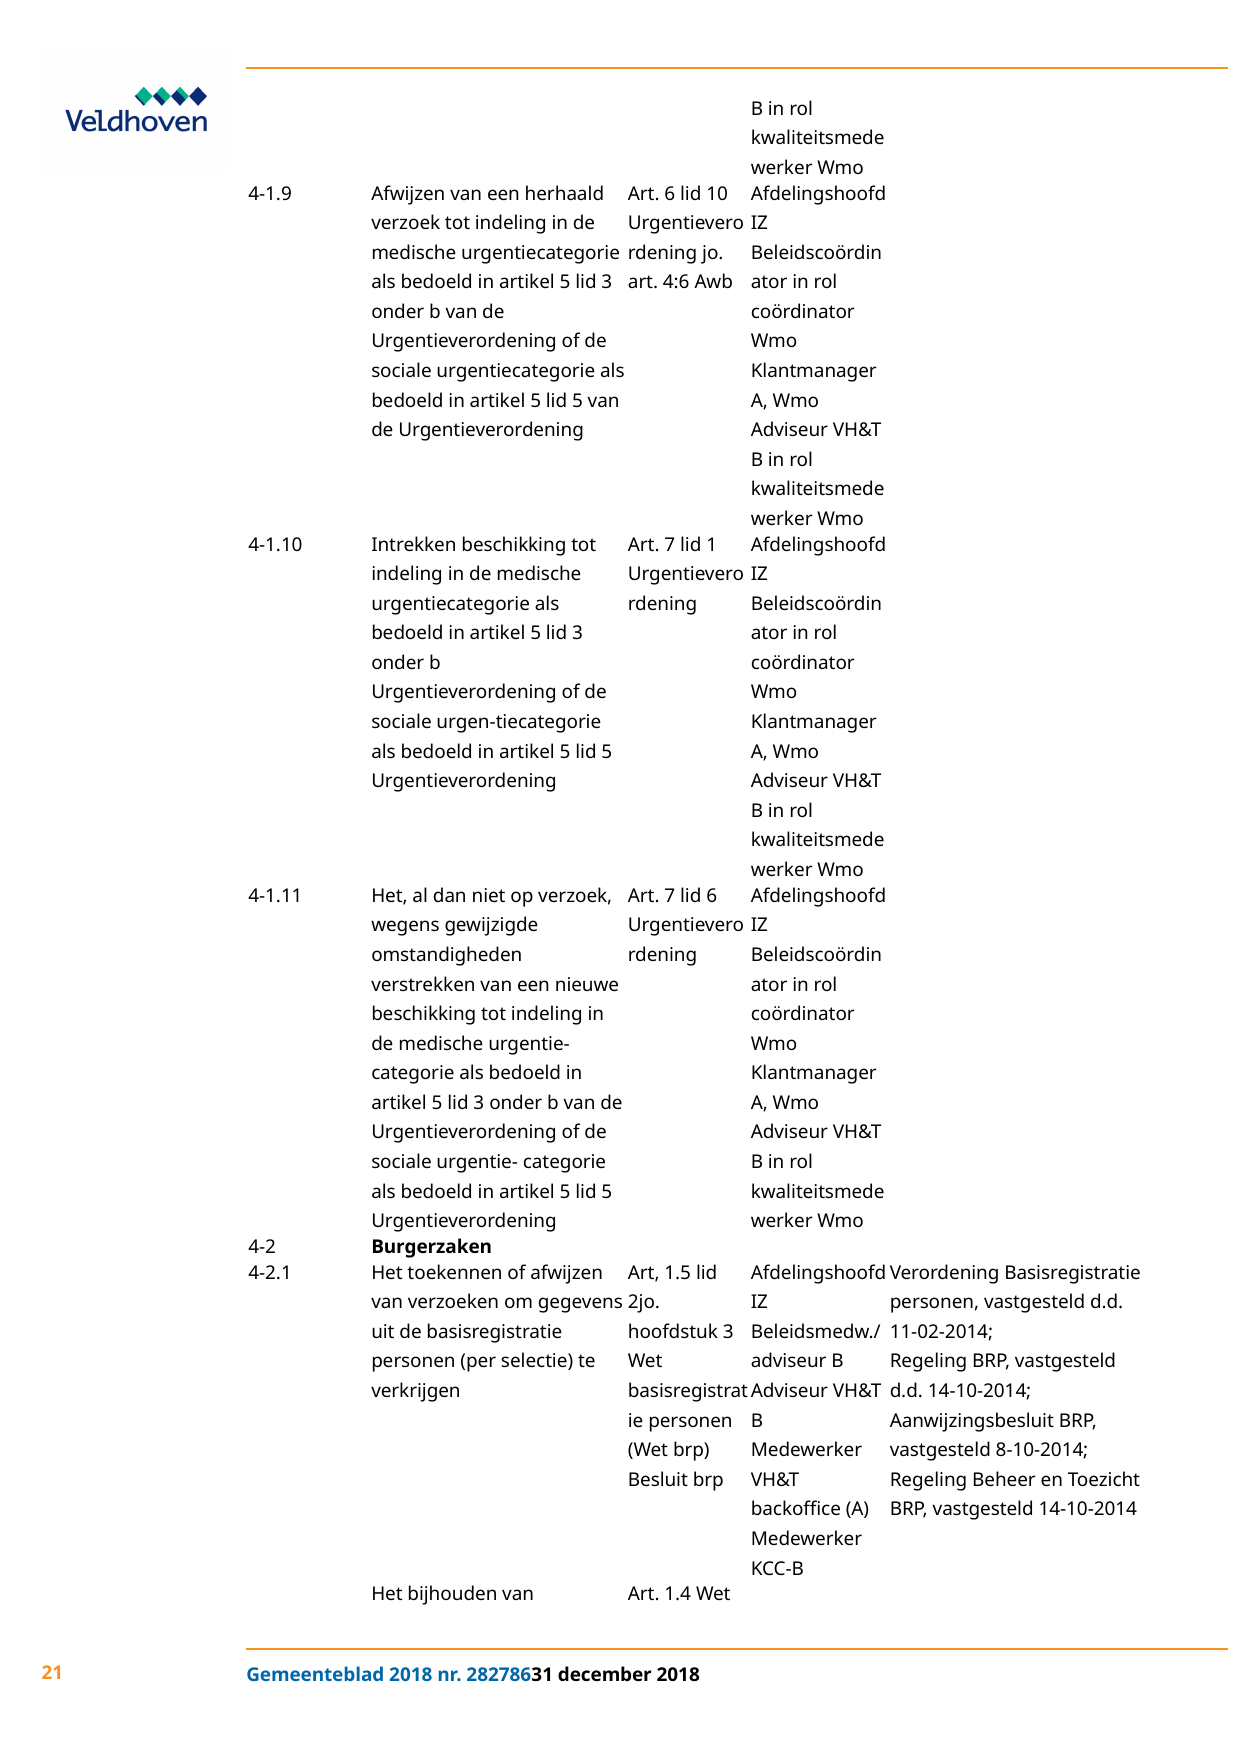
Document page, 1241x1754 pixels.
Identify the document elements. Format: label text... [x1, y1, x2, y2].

table_cell 4-2 [248, 1233, 371, 1259]
table_cell [890, 1233, 1152, 1259]
table_cell Art. 7 lid 6 Urgentieverordening [628, 882, 751, 1233]
table_cell Afdelingshoofd IZ Beleidscoördinator in rol coördinator Wmo Klantmanager A, Wmo Adviseur VH&T B in rol kwaliteitsmedewerker Wmo [751, 180, 889, 531]
table_cell Het bijhouden van [371, 1580, 628, 1606]
table_cell [890, 180, 1152, 531]
table_cell Afwijzen van een herhaald verzoek tot indeling in de medische urgentiecategorie als bedoeld in artikel 5 lid 3 onder b van de Urgentieverordening of de sociale urgentiecategorie als bedoeld in artikel 5 lid 5 van de Urgentieverordening [371, 180, 628, 531]
table_cell [890, 1580, 1152, 1606]
table_cell Afdelingshoofd IZ Beleidscoördinator in rol coördinator Wmo Klantmanager A, Wmo Adviseur VH&T B in rol kwaliteitsmedewerker Wmo [751, 531, 889, 882]
table_cell [890, 882, 1152, 1233]
table_cell Verordening Basisregistratie personen, vastgesteld d.d. 11-02-2014; Regeling BRP, vastgesteld d.d. 14-10-2014; Aanwijzingsbesluit BRP, vastgesteld 8-10-2014; Regeling Beheer en Toezicht BRP, vastgesteld 14-10-2014 [890, 1259, 1152, 1580]
table_cell [248, 1580, 371, 1606]
table_cell [751, 1580, 889, 1606]
table_cell Burgerzaken [371, 1233, 628, 1259]
table_cell [890, 531, 1152, 882]
table_cell Afdelingshoofd IZ Beleidsmedw./adviseur B Adviseur VH&T B Medewerker VH&T backoffice (A) Medewerker KCC-B [751, 1259, 889, 1580]
table_cell B in rol kwaliteitsmedewerker Wmo [751, 95, 889, 180]
table_cell [628, 1233, 751, 1259]
table_cell Het toekennen of afwijzen van verzoeken om gegevens uit de basisregistratie personen (per selectie) te verkrijgen [371, 1259, 628, 1580]
table_cell Afdelingshoofd IZ Beleidscoördinator in rol coördinator Wmo Klantmanager A, Wmo Adviseur VH&T B in rol kwaliteitsmedewerker Wmo [751, 882, 889, 1233]
table_cell [371, 95, 628, 180]
table_cell Art. 6 lid 10 Urgentieverordening jo. art. 4:6 Awb [628, 180, 751, 531]
table_cell Art, 1.5 lid 2jo. hoofdstuk 3 Wet basisregistratie personen (Wet brp) Besluit brp [628, 1259, 751, 1580]
table_cell Intrekken beschikking tot indeling in de medische urgentiecategorie als bedoeld in artikel 5 lid 3 onder b Urgentieverordening of de sociale urgen-tiecategorie als bedoeld in artikel 5 lid 5 Urgentieverordening [371, 531, 628, 882]
table_cell Art. 1.4 Wet [628, 1580, 751, 1606]
picture [41, 47, 231, 172]
table_cell 4-1.11 [248, 882, 371, 1233]
table_cell Art. 7 lid 1 Urgentieverordening [628, 531, 751, 882]
table_cell [248, 95, 371, 180]
table_cell Het, al dan niet op verzoek, wegens gewijzigde omstandigheden verstrekken van een nieuwe beschikking tot indeling in de medische urgentie- categorie als bedoeld in artikel 5 lid 3 onder b van de Urgentieverordening of de sociale urgentie- categorie als bedoeld in artikel 5 lid 5 Urgentieverordening [371, 882, 628, 1233]
table_cell 4-2.1 [248, 1259, 371, 1580]
table_cell [890, 95, 1152, 180]
table_cell 4-1.10 [248, 531, 371, 882]
table_cell [628, 95, 751, 180]
table_cell [751, 1233, 889, 1259]
table_cell 4-1.9 [248, 180, 371, 531]
